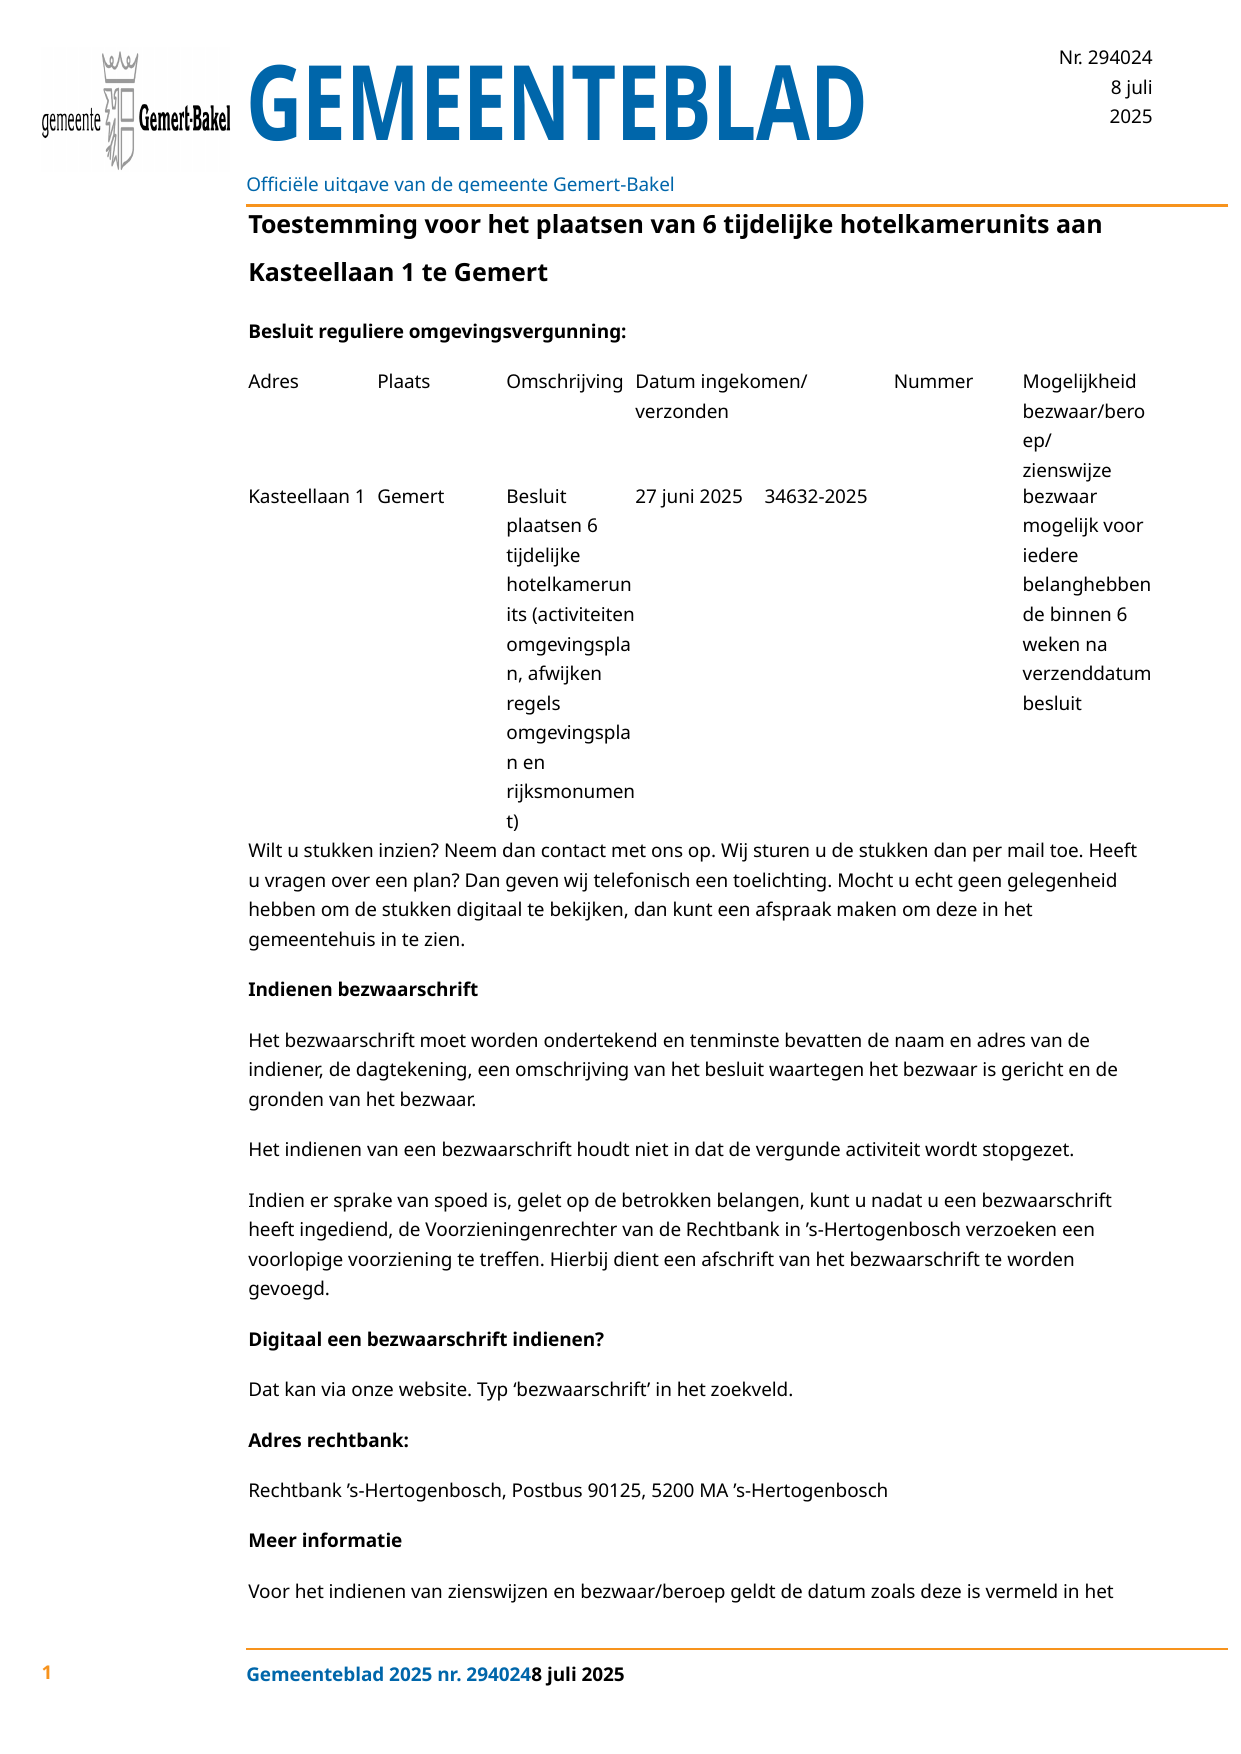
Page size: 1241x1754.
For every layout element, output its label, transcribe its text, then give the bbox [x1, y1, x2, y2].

table_cell Gemert [377, 483, 506, 834]
text Voor het indienen van zienswijzen en bezwaar/beroep geldt de datum zoals deze is vermeld in het [248, 1578, 1152, 1604]
text Het indienen van een bezwaarschrift houdt niet in dat de vergunde activiteit wordt stopgezet. [248, 1136, 1152, 1162]
text Wilt u stukken inzien? Neem dan contact met ons op. Wij sturen u de stukken dan per mail toe. Heeft u vragen over een plan? Dan geven wij telefonisch een toelichting. Mocht u echt geen gelegenheid hebben om de stukken digitaal te bekijken, dan kunt een afspraak maken om deze in het gemeentehuis in te zien. [248, 837, 1152, 952]
table_header Nummer [894, 369, 1022, 483]
text Adres rechtbank: [248, 1427, 1152, 1453]
table_cell Kasteellaan 1 [248, 483, 377, 834]
table_cell Besluit plaatsen 6 tijdelijke hotelkamerunits (activiteiten omgevingsplan, afwijken regels omgevingsplan en rijksmonument) [506, 483, 635, 834]
text Besluit reguliere omgevingsvergunning: [248, 318, 1152, 344]
table_header Mogelijkheid bezwaar/beroep/ zienswijze [1023, 369, 1152, 483]
table_cell bezwaar mogelijk voor iedere belanghebbende binnen 6 weken na verzenddatum besluit [1023, 483, 1152, 834]
text Meer informatie [248, 1528, 1152, 1553]
table_header Plaats [377, 369, 506, 483]
text Dat kan via onze website. Typ ‘bezwaarschrift’ in het zoekveld. [248, 1376, 1152, 1402]
text Indien er sprake van spoed is, gelet op de betrokken belangen, kunt u nadat u een bezwaarschrift heeft ingediend, de Voorzieningenrechter van de Rechtbank in ’s-Hertogenbosch verzoeken een voorlopige voorziening te treffen. Hierbij dient een afschrift van het bezwaarschrift te worden gevoegd. [248, 1187, 1152, 1301]
table_header Omschrijving [506, 369, 635, 483]
text Toestemming voor het plaatsen van 6 tijdelijke hotelkamerunits aan Kasteellaan 1 te Gemert [248, 207, 1152, 288]
text Indienen bezwaarschrift [248, 976, 1152, 1002]
table_header Datum ingekomen/ verzonden [635, 369, 893, 483]
table_cell 34632-2025 [764, 483, 1022, 834]
text Rechtbank ’s-Hertogenbosch, Postbus 90125, 5200 MA ’s-Hertogenbosch [248, 1477, 1152, 1503]
text Digitaal een bezwaarschrift indienen? [248, 1326, 1152, 1352]
table_cell 27 juni 2025 [635, 483, 764, 834]
picture [41, 47, 231, 172]
table_header Adres [248, 369, 377, 483]
text Het bezwaarschrift moet worden ondertekend en tenminste bevatten de naam en adres van de indiener, de dagtekening, een omschrijving van het besluit waartegen het bezwaar is gericht en de gronden van het bezwaar. [248, 1027, 1152, 1112]
